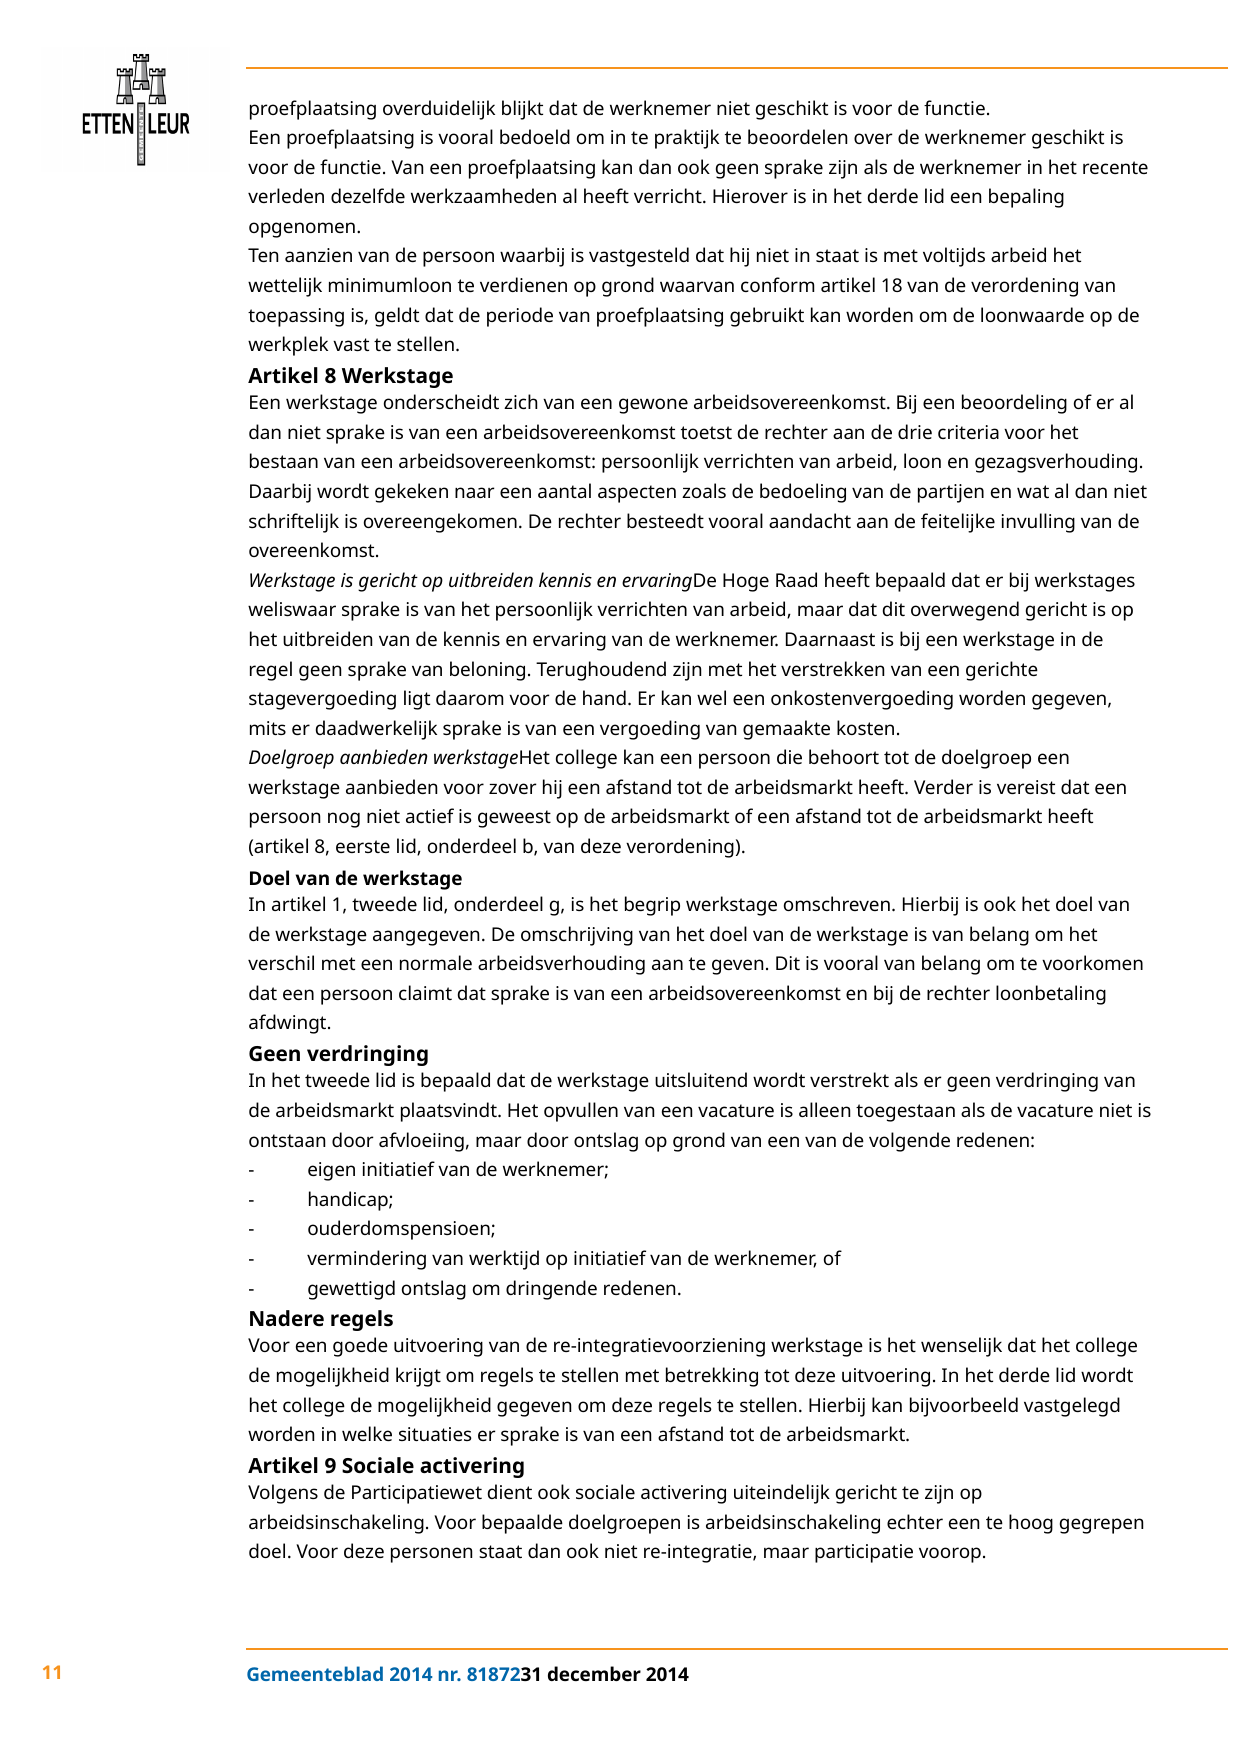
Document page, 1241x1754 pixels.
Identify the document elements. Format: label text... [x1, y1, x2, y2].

text Artikel 8 Werkstage [248, 361, 1152, 389]
text Een werkstage onderscheidt zich van een gewone arbeidsovereenkomst. Bij een beoordeling of er al dan niet sprake is van een arbeidsovereenkomst toetst de rechter aan de drie criteria voor het bestaan van een arbeidsovereenkomst: persoonlijk verrichten van arbeid, loon en gezagsverhouding. Daarbij wordt gekeken naar een aantal aspecten zoals de bedoeling van de partijen en wat al dan niet schriftelijk is overeengekomen. De rechter besteedt vooral aandacht aan de feitelijke invulling van de overeenkomst. [248, 389, 1152, 563]
text Artikel 9 Sociale activering [248, 1451, 1152, 1479]
text Doelgroep aanbieden werkstageHet college kan een persoon die behoort tot de doelgroep een werkstage aanbieden voor zover hij een afstand tot de arbeidsmarkt heeft. Verder is vereist dat een persoon nog niet actief is geweest op de arbeidsmarkt of een afstand tot de arbeidsmarkt heeft (artikel 8, eerste lid, onderdeel b, van deze verordening). [248, 744, 1152, 859]
text In artikel 1, tweede lid, onderdeel g, is het begrip werkstage omschreven. Hierbij is ook het doel van de werkstage aangegeven. De omschrijving van het doel van de werkstage is van belang om het verschil met een normale arbeidsverhouding aan te geven. Dit is vooral van belang om te voorkomen dat een persoon claimt dat sprake is van een arbeidsovereenkomst en bij de rechter loonbetaling afdwingt. [248, 891, 1152, 1035]
text In het tweede lid is bepaald dat de werkstage uitsluitend wordt verstrekt als er geen verdringing van de arbeidsmarkt plaatsvindt. Het opvullen van een vacature is alleen toegestaan als de vacature niet is ontstaan door afvloeiing, maar door ontslag op grond van een van de volgende redenen: [248, 1068, 1152, 1152]
text Volgens de Participatiewet dient ook sociale activering uiteindelijk gericht te zijn op arbeidsinschakeling. Voor bepaalde doelgroepen is arbeidsinschakeling echter een te hoog gegrepen doel. Voor deze personen staat dan ook niet re-integratie, maar participatie voorop. [248, 1479, 1152, 1564]
text Geen verdringing [248, 1039, 1152, 1068]
list gewettigd ontslag om dringende redenen. [248, 1275, 1152, 1300]
list ouderdomspensioen; [248, 1216, 1152, 1241]
list handicap; [248, 1186, 1152, 1212]
list eigen initiatief van de werknemer; [248, 1156, 1152, 1182]
text Een proefplaatsing is vooral bedoeld om in te praktijk te beoordelen over de werknemer geschikt is voor de functie. Van een proefplaatsing kan dan ook geen sprake zijn als de werknemer in het recente verleden dezelfde werkzaamheden al heeft verricht. Hierover is in het derde lid een bepaling opgenomen. [248, 124, 1152, 239]
text Werkstage is gericht op uitbreiden kennis en ervaringDe Hoge Raad heeft bepaald dat er bij werkstages weliswaar sprake is van het persoonlijk verrichten van arbeid, maar dat dit overwegend gericht is op het uitbreiden van de kennis en ervaring van de werknemer. Daarnaast is bij een werkstage in de regel geen sprake van beloning. Terughoudend zijn met het verstrekken van een gerichte stagevergoeding ligt daarom voor de hand. Er kan wel een onkostenvergoeding worden gegeven, mits er daadwerkelijk sprake is van een vergoeding van gemaakte kosten. [248, 567, 1152, 741]
text proefplaatsing overduidelijk blijkt dat de werknemer niet geschikt is voor de functie. [248, 95, 1152, 121]
text Nadere regels [248, 1304, 1152, 1333]
list vermindering van werktijd op initiatief van de werknemer, of [248, 1245, 1152, 1271]
text Voor een goede uitvoering van de re-integratievoorziening werkstage is het wenselijk dat het college de mogelijkheid krijgt om regels te stellen met betrekking tot deze uitvoering. In het derde lid wordt het college de mogelijkheid gegeven om deze regels te stellen. Hierbij kan bijvoorbeeld vastgelegd worden in welke situaties er sprake is van een afstand tot de arbeidsmarkt. [248, 1333, 1152, 1447]
picture [41, 47, 231, 172]
text Ten aanzien van de persoon waarbij is vastgesteld dat hij niet in staat is met voltijds arbeid het wettelijk minimumloon te verdienen op grond waarvan conform artikel 18 van de verordening van toepassing is, geldt dat de periode van proefplaatsing gebruikt kan worden om de loonwaarde op de werkplek vast te stellen. [248, 243, 1152, 357]
text Doel van de werkstage [248, 863, 1152, 891]
